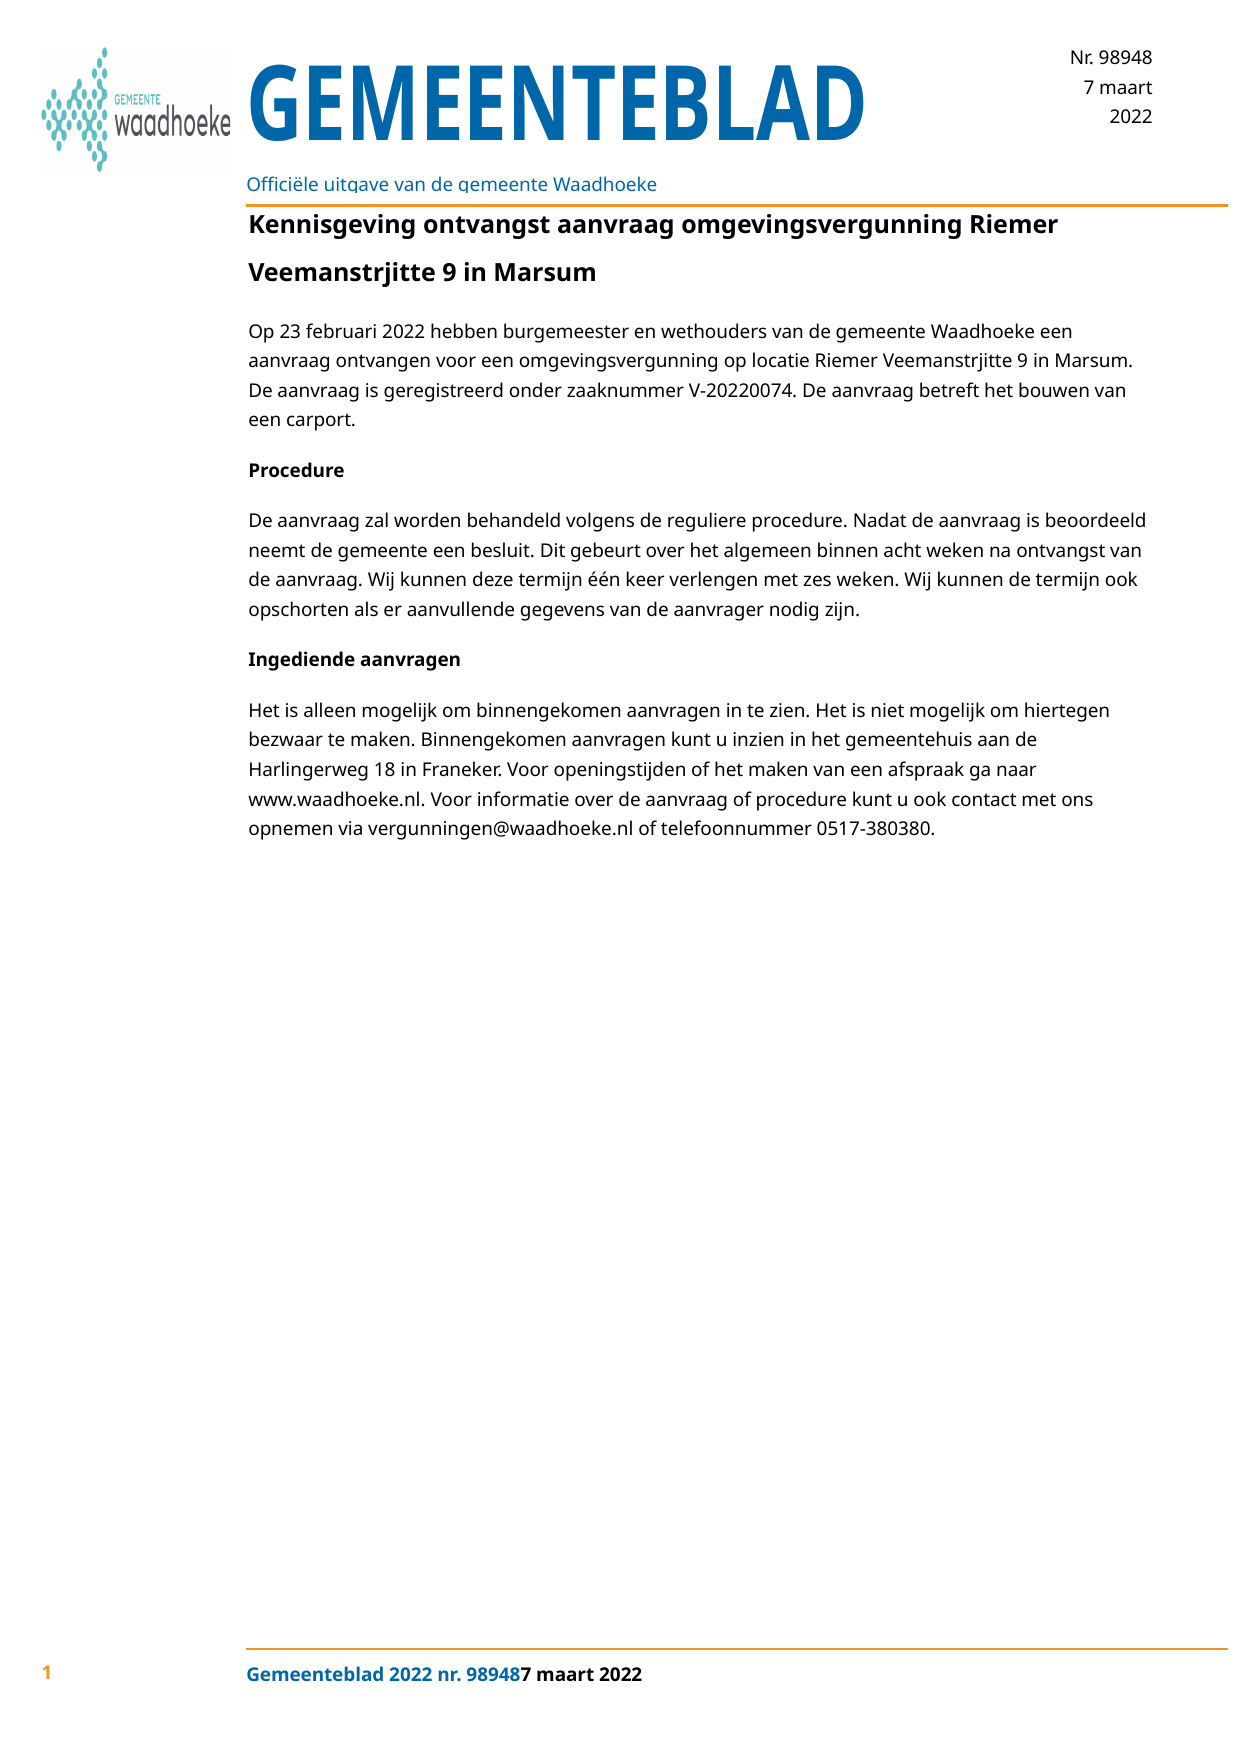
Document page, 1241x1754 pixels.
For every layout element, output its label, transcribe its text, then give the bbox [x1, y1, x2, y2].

text Ingediende aanvragen [248, 647, 1152, 672]
text Kennisgeving ontvangst aanvraag omgevingsvergunning Riemer Veemanstrjitte 9 in Marsum [248, 207, 1152, 288]
text Op 23 februari 2022 hebben burgemeester en wethouders van de gemeente Waadhoeke een aanvraag ontvangen voor een omgevingsvergunning op locatie Riemer Veemanstrjitte 9 in Marsum. De aanvraag is geregistreerd onder zaaknummer V-20220074. De aanvraag betreft het bouwen van een carport. [248, 318, 1152, 432]
text De aanvraag zal worden behandeld volgens de reguliere procedure. Nadat de aanvraag is beoordeeld neemt de gemeente een besluit. Dit gebeurt over het algemeen binnen acht weken na ontvangst van de aanvraag. Wij kunnen deze termijn één keer verlengen met zes weken. Wij kunnen de termijn ook opschorten als er aanvullende gegevens van de aanvrager nodig zijn. [248, 507, 1152, 622]
picture [41, 47, 231, 172]
text Procedure [248, 457, 1152, 483]
text Het is alleen mogelijk om binnengekomen aanvragen in te zien. Het is niet mogelijk om hiertegen bezwaar te maken. Binnengekomen aanvragen kunt u inzien in het gemeentehuis aan de Harlingerweg 18 in Franeker. Voor openingstijden of het maken van een afspraak ga naar www.waadhoeke.nl. Voor informatie over de aanvraag of procedure kunt u ook contact met ons opnemen via vergunningen@waadhoeke.nl of telefoonnummer 0517-380380. [248, 697, 1152, 841]
